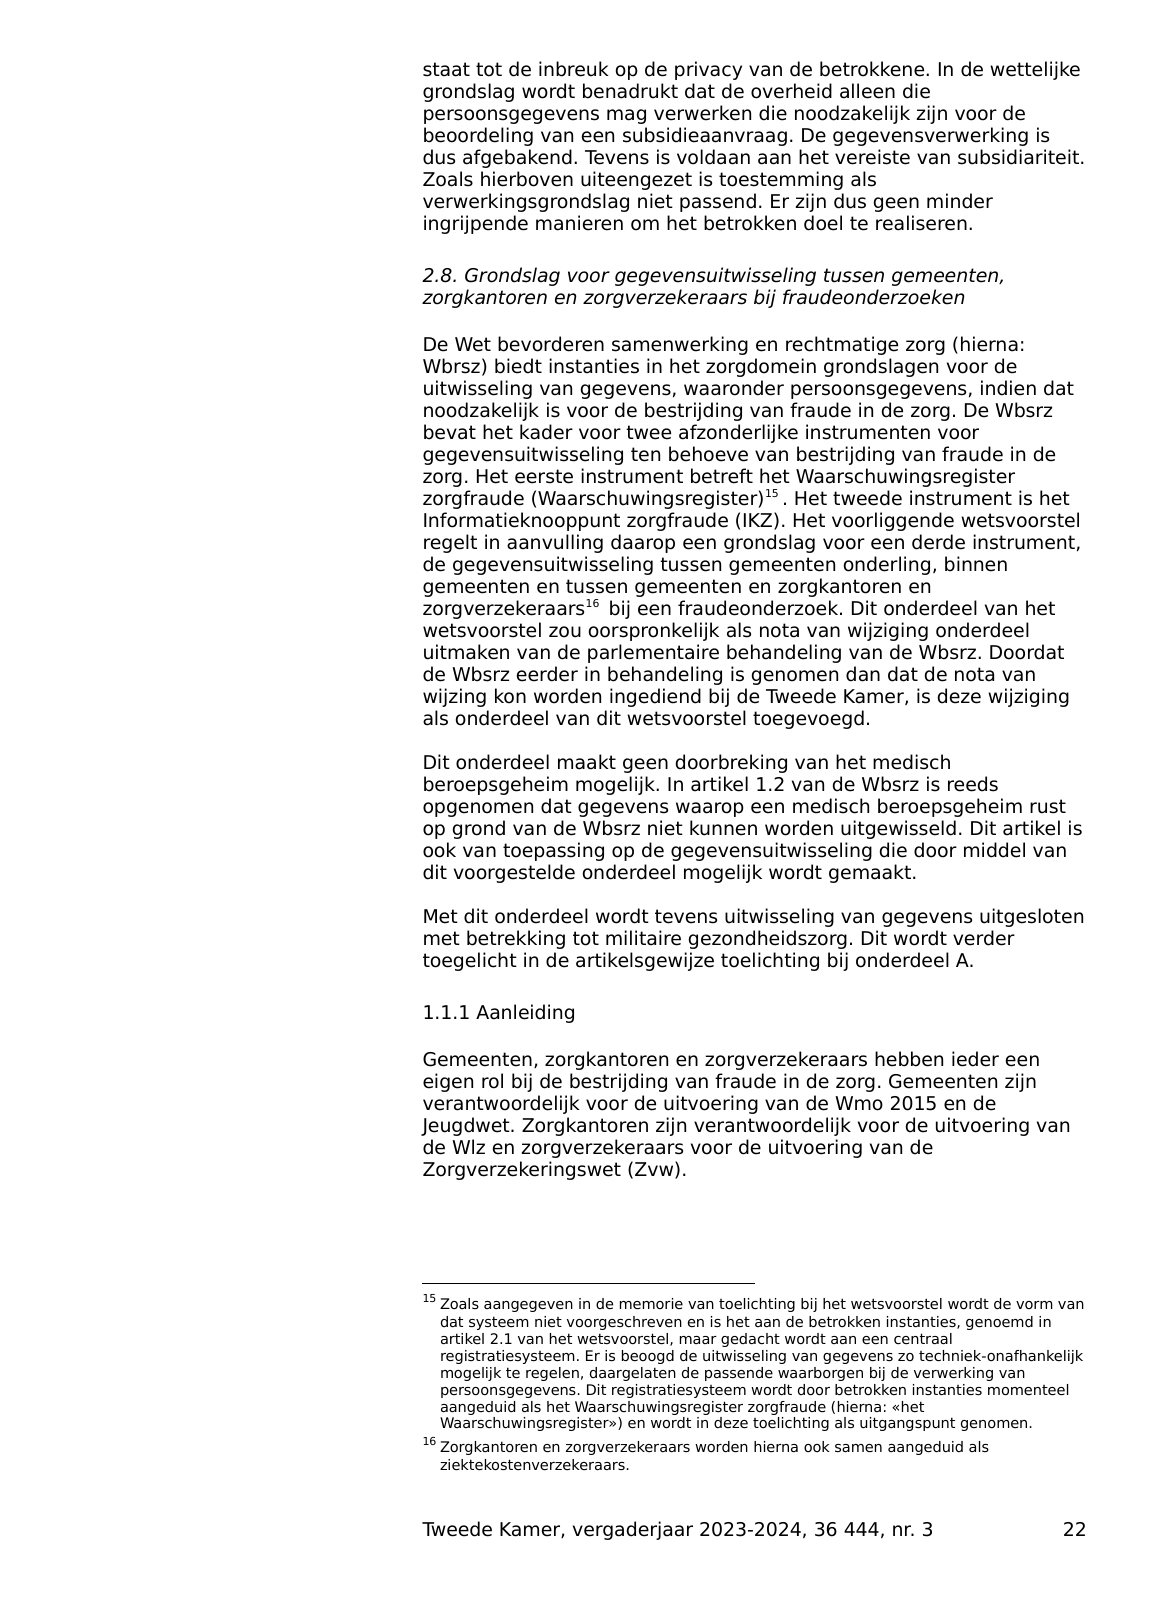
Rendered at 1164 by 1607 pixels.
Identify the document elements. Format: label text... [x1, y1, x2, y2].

text staat tot de inbreuk op de privacy van de betrokkene. In de wettelijke grondslag wordt benadrukt dat de overheid alleen die persoonsgegevens mag verwerken die noodzakelijk zijn voor de beoordeling van een subsidieaanvraag. De gegevensverwerking is dus afgebakend. Tevens is voldaan aan het vereiste van subsidiariteit. Zoals hierboven uiteengezet is toestemming als verwerkingsgrondslag niet passend. Er zijn dus geen minder ingrijpende manieren om het betrokken doel te realiseren. [422, 59, 1087, 235]
text Met dit onderdeel wordt tevens uitwisseling van gegevens uitgesloten met betrekking tot militaire gezondheidszorg. Dit wordt verder toegelicht in de artikelsgewijze toelichting bij onderdeel A. [422, 906, 1087, 972]
text Dit onderdeel maakt geen doorbreking van het medisch beroepsgeheim mogelijk. In artikel 1.2 van de Wbsrz is reeds opgenomen dat gegevens waarop een medisch beroepsgeheim rust op grond van de Wbsrz niet kunnen worden uitgewisseld. Dit artikel is ook van toepassing op de gegevensuitwisseling die door middel van dit voorgestelde onderdeel mogelijk wordt gemaakt. [422, 752, 1087, 883]
text Zorgkantoren en zorgverzekeraars worden hierna ook samen aangeduid als ziektekostenverzekeraars. [422, 1435, 1087, 1474]
subtitle 1.1.1 Aanleiding [422, 1002, 1087, 1024]
subtitle 2.8. Grondslag voor gegevensuitwisseling tussen gemeenten, zorgkantoren en zorgverzekeraars bij fraudeonderzoeken [422, 265, 1087, 309]
text Zoals aangegeven in de memorie van toelichting bij het wetsvoorstel wordt de vorm van dat systeem niet voorgeschreven en is het aan de betrokken instanties, genoemd in artikel 2.1 van het wetsvoorstel, maar gedacht wordt aan een centraal registratiesysteem. Er is beoogd de uitwisseling van gegevens zo techniek-onafhankelijk mogelijk te regelen, daargelaten de passende waarborgen bij de verwerking van persoonsgegevens. Dit registratiesysteem wordt door betrokken instanties momenteel aangeduid als het Waarschuwingsregister zorgfraude (hierna: «het Waarschuwingsregister») en wordt in deze toelichting als uitgangspunt genomen. [422, 1292, 1087, 1432]
text Gemeenten, zorgkantoren en zorgverzekeraars hebben ieder een eigen rol bij de bestrijding van fraude in de zorg. Gemeenten zijn verantwoordelijk voor de uitvoering van de Wmo 2015 en de Jeugdwet. Zorgkantoren zijn verantwoordelijk voor de uitvoering van de Wlz en zorgverzekeraars voor de uitvoering van de Zorgverzekeringswet (Zvw). [422, 1049, 1087, 1181]
text De Wet bevorderen samenwerking en rechtmatige zorg (hierna: Wbrsz) biedt instanties in het zorgdomein grondslagen voor de uitwisseling van gegevens, waaronder persoonsgegevens, indien dat noodzakelijk is voor de bestrijding van fraude in de zorg. De Wbsrz bevat het kader voor twee afzonderlijke instrumenten voor gegevensuitwisseling ten behoeve van bestrijding van fraude in de zorg. Het eerste instrument betreft het Waarschuwingsregister zorgfraude (Waarschuwingsregister). Het tweede instrument is het Informatieknooppunt zorgfraude (IKZ). Het voorliggende wetsvoorstel regelt in aanvulling daarop een grondslag voor een derde instrument, de gegevensuitwisseling tussen gemeenten onderling, binnen gemeenten en tussen gemeenten en zorgkantoren en zorgverzekeraars bij een fraudeonderzoek. Dit onderdeel van het wetsvoorstel zou oorspronkelijk als nota van wijziging onderdeel uitmaken van de parlementaire behandeling van de Wbsrz. Doordat de Wbsrz eerder in behandeling is genomen dan dat de nota van wijzing kon worden ingediend bij de Tweede Kamer, is deze wijziging als onderdeel van dit wetsvoorstel toegevoegd. [422, 334, 1087, 729]
